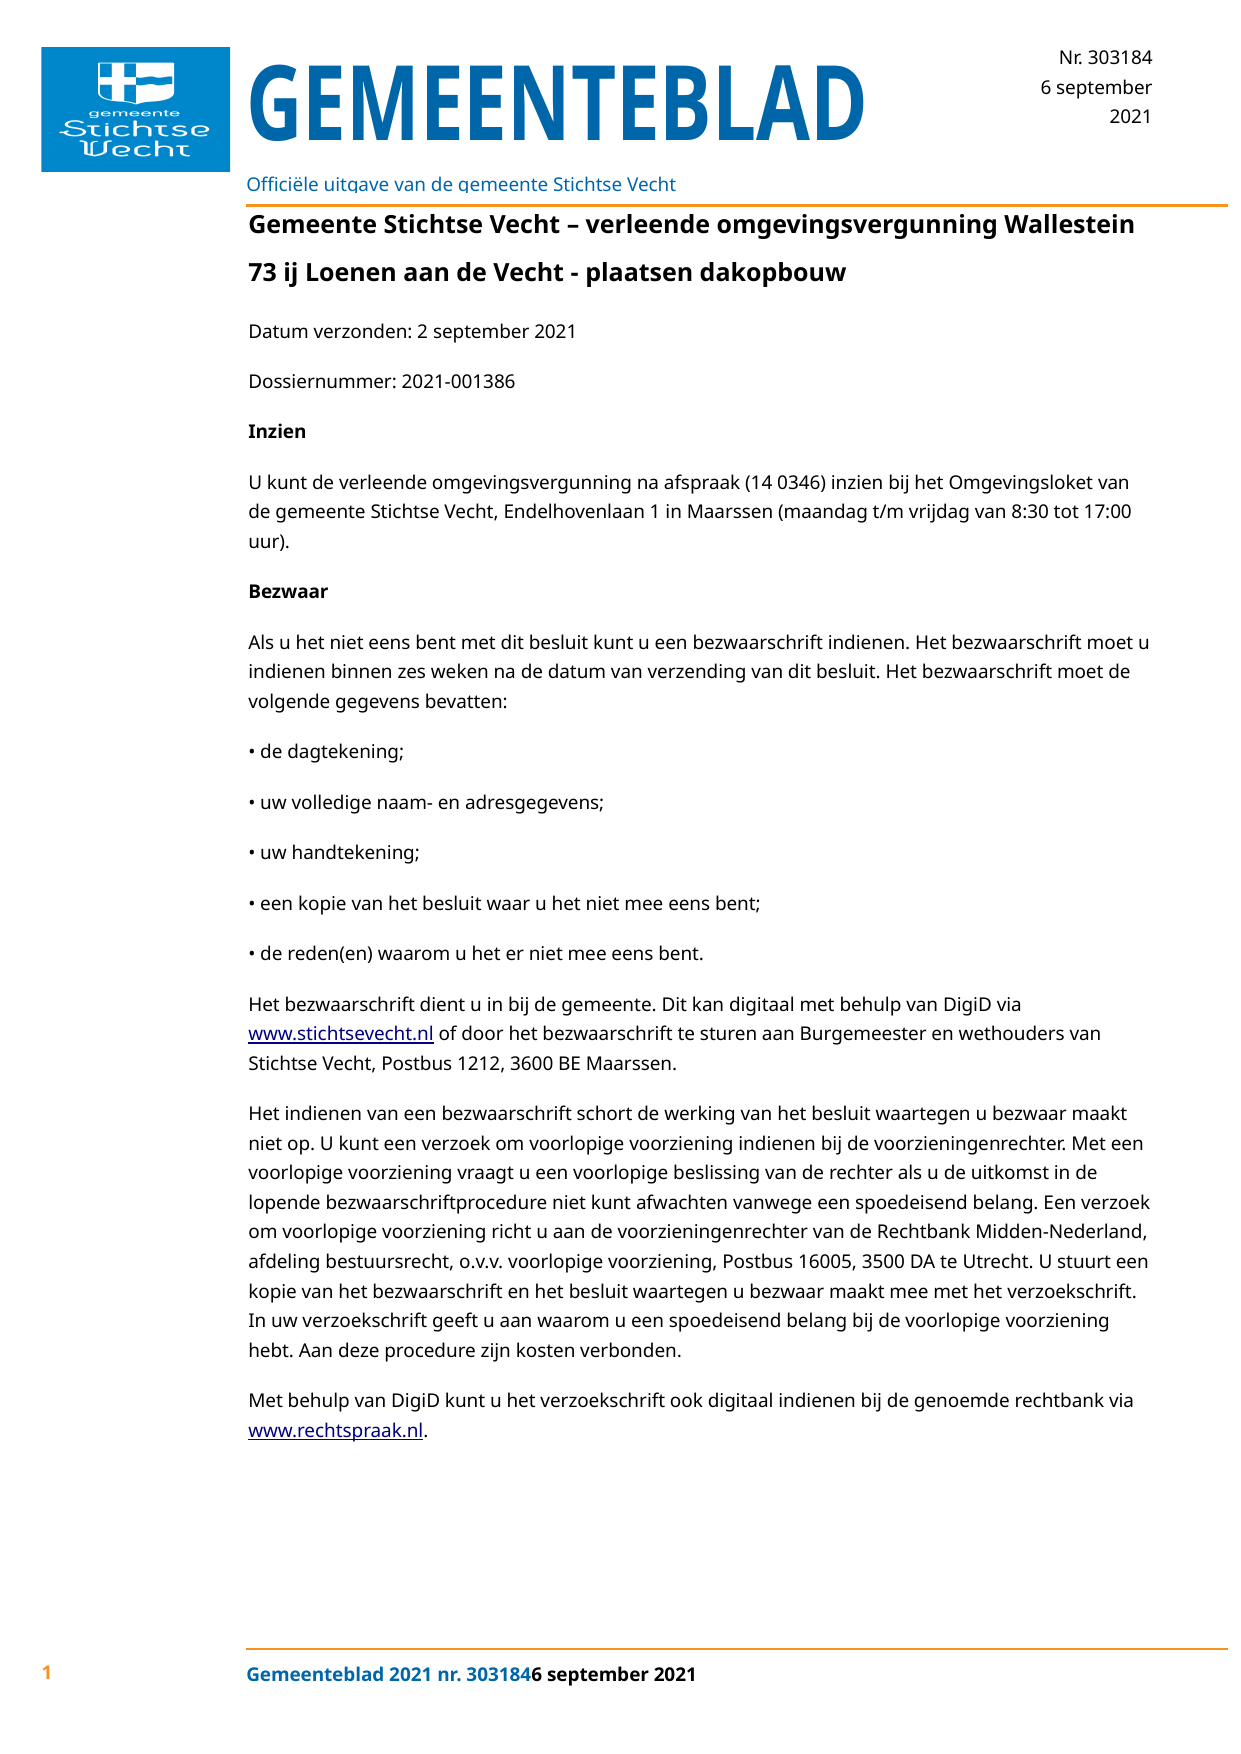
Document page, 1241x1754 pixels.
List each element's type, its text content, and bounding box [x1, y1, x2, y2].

text Dossiernummer: 2021-001386 [248, 368, 1152, 394]
text Het bezwaarschrift dient u in bij de gemeente. Dit kan digitaal met behulp van DigiD via www.stichtsevecht.nl of door het bezwaarschrift te sturen aan Burgemeester en wethouders van Stichtse Vecht, Postbus 1212, 3600 BE Maarssen. [248, 991, 1152, 1076]
text • een kopie van het besluit waar u het niet mee eens bent; [248, 890, 1152, 916]
text Inzien [248, 419, 1152, 444]
text • uw volledige naam- en adresgegevens; [248, 789, 1152, 815]
text • de dagtekening; [248, 739, 1152, 764]
text Gemeente Stichtse Vecht – verleende omgevingsvergunning Wallestein 73 ij Loenen aan de Vecht - plaatsen dakopbouw [248, 207, 1152, 288]
text Bezwaar [248, 579, 1152, 604]
text • uw handtekening; [248, 839, 1152, 865]
picture [99, 63, 135, 101]
text U kunt de verleende omgevingsvergunning na afspraak (14 0346) inzien bij het Omgevingsloket van de gemeente Stichtse Vecht, Endelhovenlaan 1 in Maarssen (maandag t/m vrijdag van 8:30 tot 17:00 uur). [248, 469, 1152, 554]
text Datum verzonden: 2 september 2021 [248, 318, 1152, 344]
text Als u het niet eens bent met dit besluit kunt u een bezwaarschrift indienen. Het bezwaarschrift moet u indienen binnen zes weken na de datum van verzending van dit besluit. Het bezwaarschrift moet de volgende gegevens bevatten: [248, 629, 1152, 714]
text Het indienen van een bezwaarschrift schort de werking van het besluit waartegen u bezwaar maakt niet op. U kunt een verzoek om voorlopige voorziening indienen bij de voorzieningenrechter. Met een voorlopige voorziening vraagt u een voorlopige beslissing van de rechter als u de uitkomst in de lopende bezwaarschriftprocedure niet kunt afwachten vanwege een spoedeisend belang. Een verzoek om voorlopige voorziening richt u aan de voorzieningenrechter van de Rechtbank Midden-Nederland, afdeling bestuursrecht, o.v.v. voorlopige voorziening, Postbus 16005, 3500 DA te Utrecht. U stuurt een kopie van het bezwaarschrift en het besluit waartegen u bezwaar maakt mee met het verzoekschrift. In uw verzoekschrift geeft u aan waarom u een spoedeisend belang bij de voorlopige voorziening hebt. Aan deze procedure zijn kosten verbonden. [248, 1100, 1152, 1363]
picture [137, 63, 174, 103]
text Met behulp van DigiD kunt u het verzoekschrift ook digitaal indienen bij de genoemde rechtbank via www.rechtspraak.nl. [248, 1387, 1152, 1443]
text • de reden(en) waarom u het er niet mee eens bent. [248, 940, 1152, 966]
